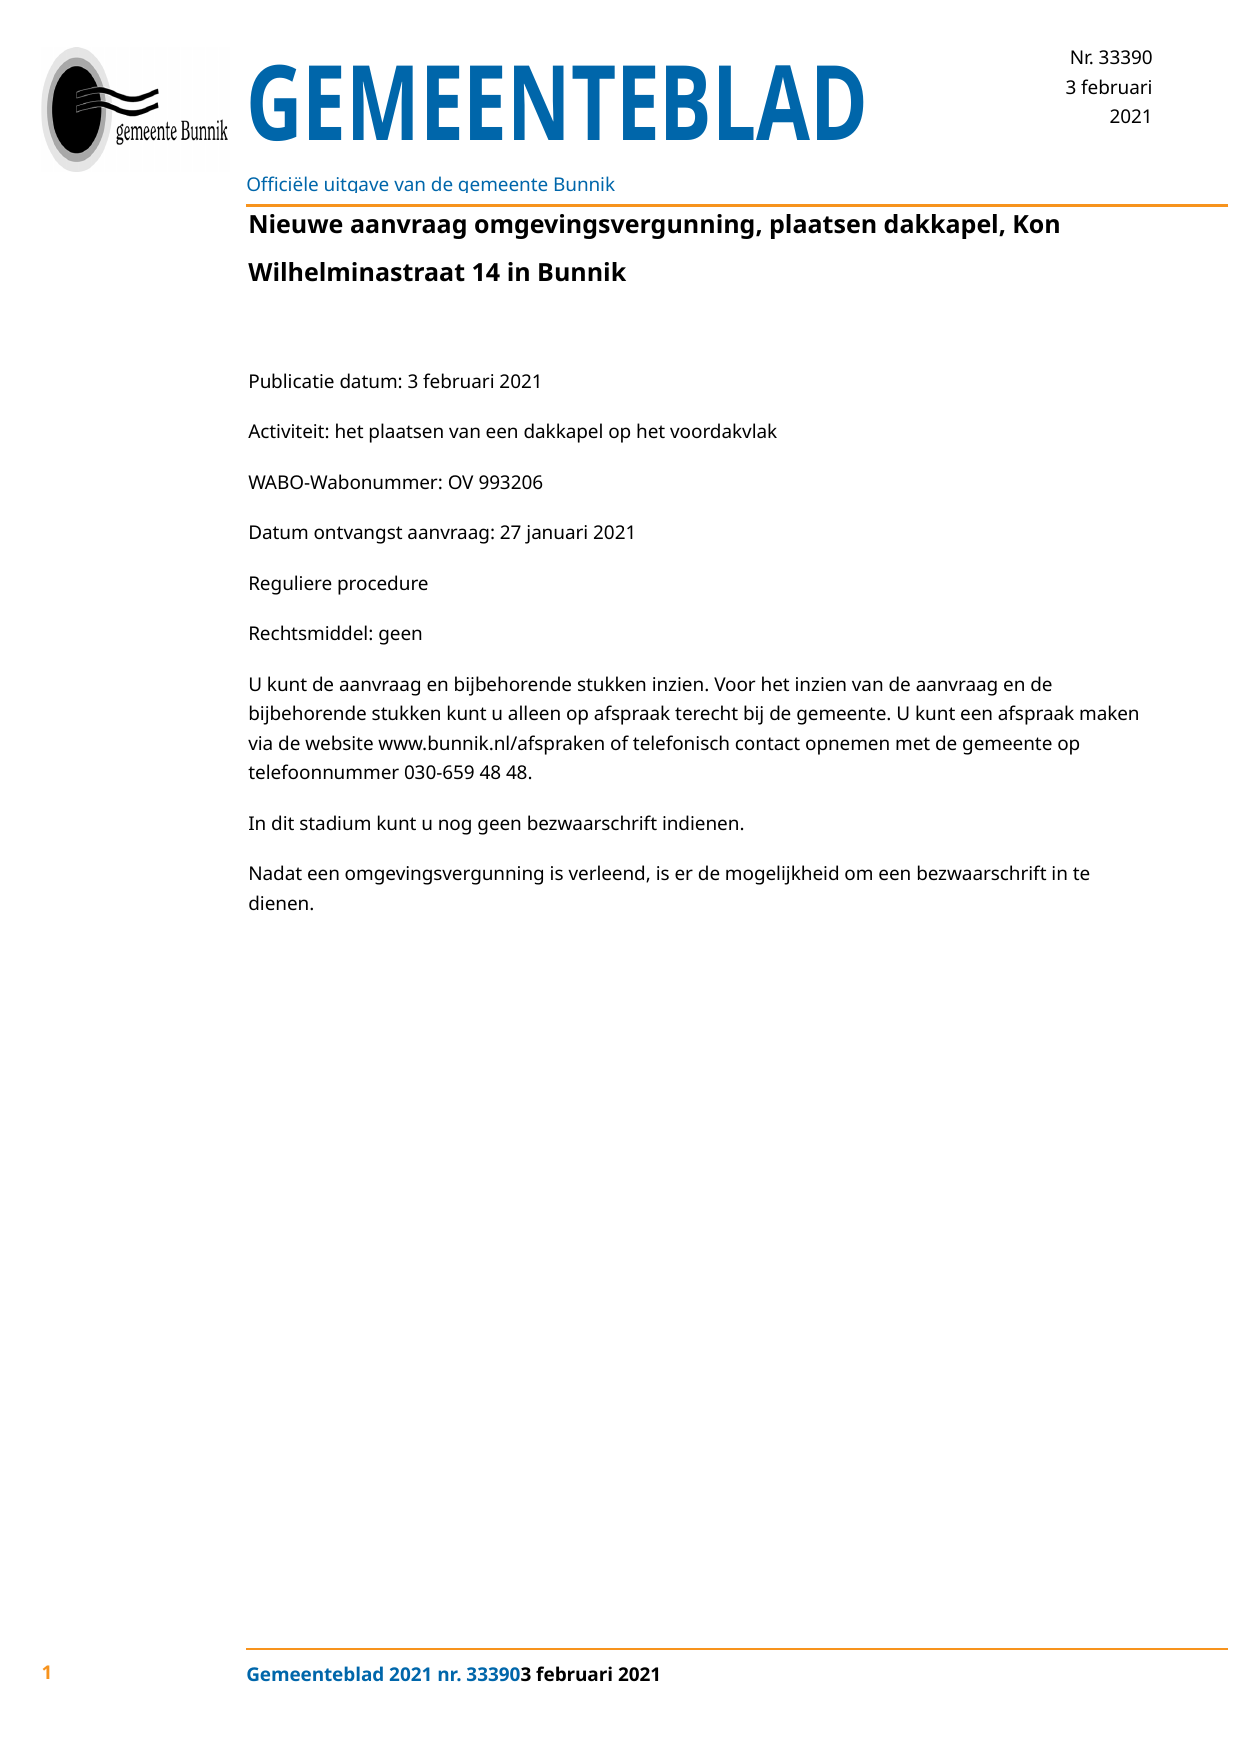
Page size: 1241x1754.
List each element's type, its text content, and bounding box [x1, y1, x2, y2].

text U kunt de aanvraag en bijbehorende stukken inzien. Voor het inzien van de aanvraag en de bijbehorende stukken kunt u alleen op afspraak terecht bij de gemeente. U kunt een afspraak maken via de website www.bunnik.nl/afspraken of telefonisch contact opnemen met de gemeente op telefoonnummer 030-659 48 48. [248, 671, 1152, 785]
picture [41, 47, 231, 172]
text WABO-Wabonummer: OV 993206 [248, 469, 1152, 495]
text Reguliere procedure [248, 570, 1152, 596]
text Rechtsmiddel: geen [248, 620, 1152, 646]
text In dit stadium kunt u nog geen bezwaarschrift indienen. [248, 810, 1152, 836]
text Publicatie datum: 3 februari 2021 [248, 368, 1152, 394]
text Nadat een omgevingsvergunning is verleend, is er de mogelijkheid om een bezwaarschrift in te dienen. [248, 860, 1152, 916]
text Activiteit: het plaatsen van een dakkapel op het voordakvlak [248, 419, 1152, 444]
text Nieuwe aanvraag omgevingsvergunning, plaatsen dakkapel, Kon Wilhelminastraat 14 in Bunnik [248, 207, 1152, 288]
text Datum ontvangst aanvraag: 27 januari 2021 [248, 519, 1152, 545]
